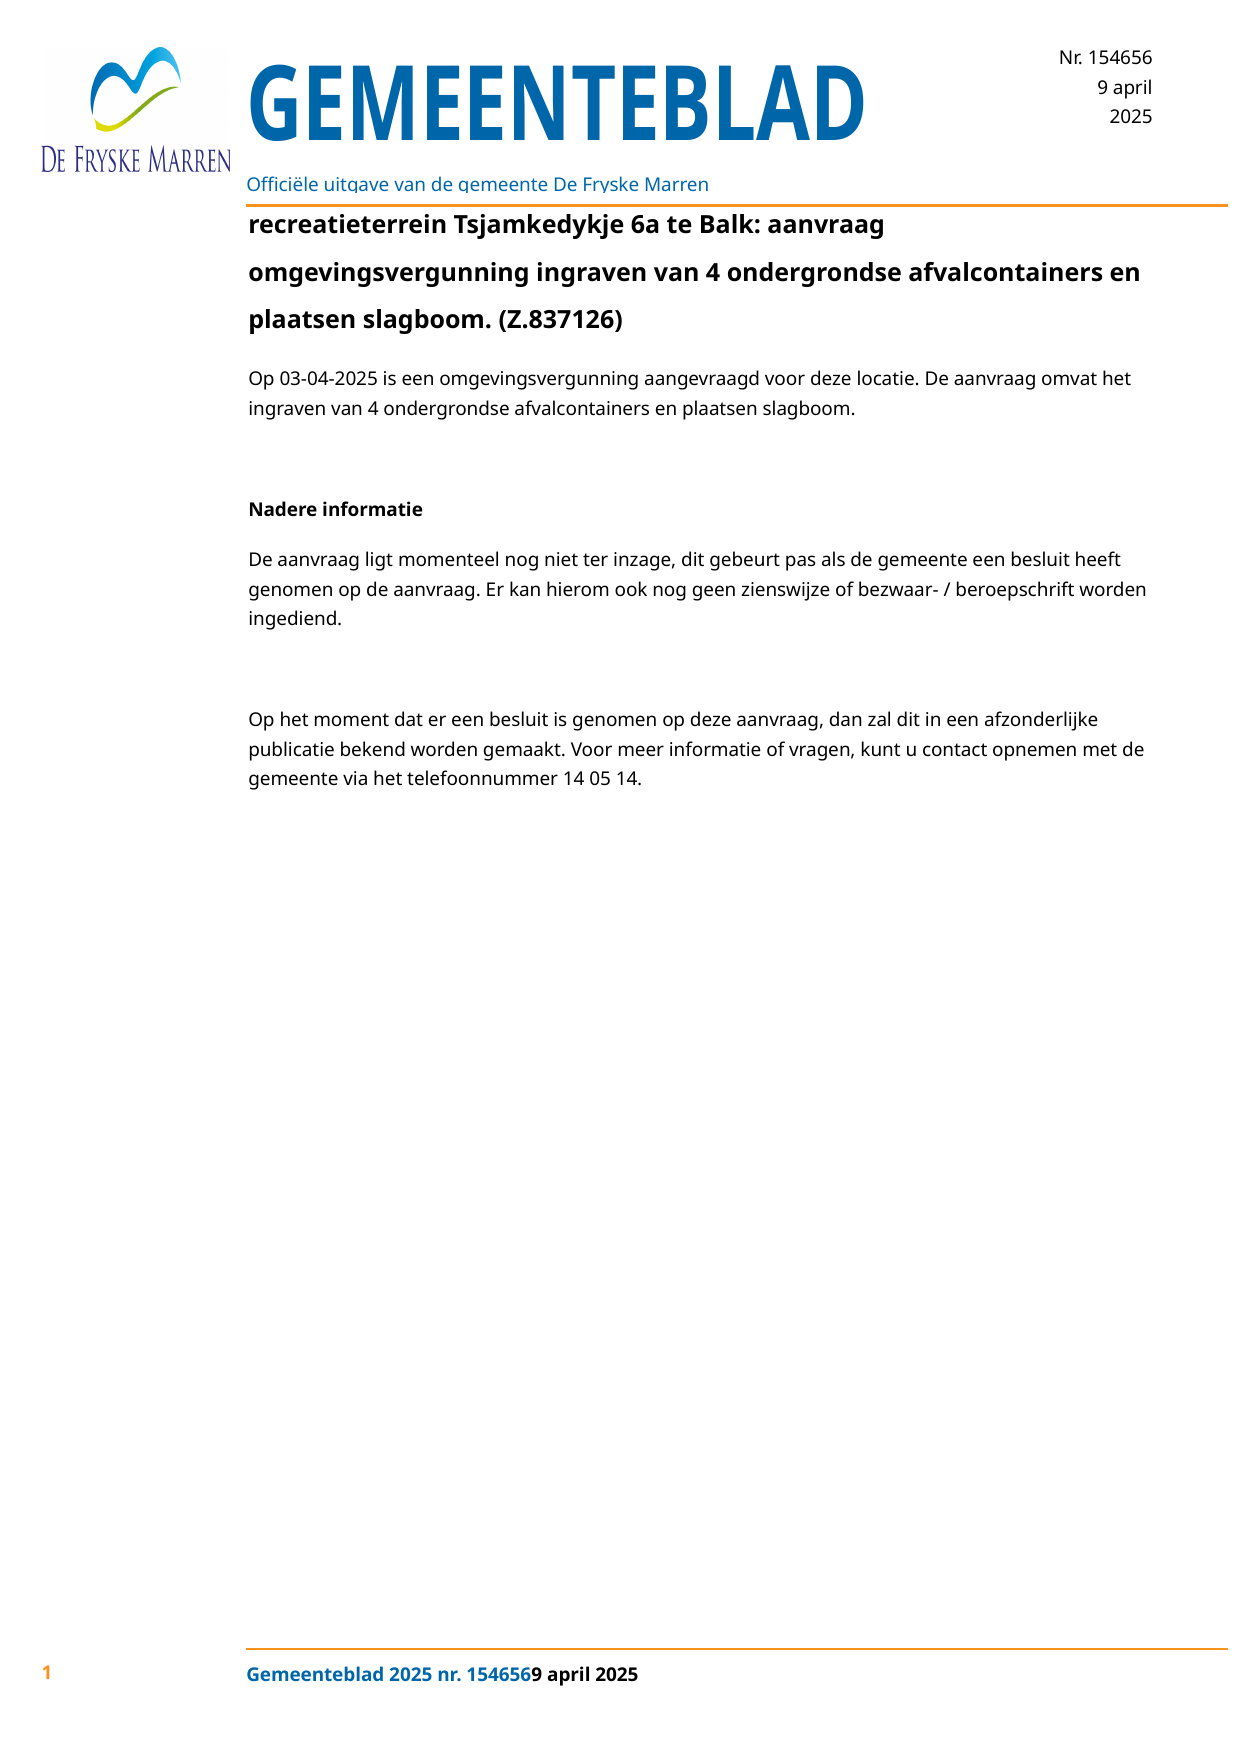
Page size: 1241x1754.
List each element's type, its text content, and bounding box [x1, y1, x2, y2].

picture [41, 47, 231, 172]
text Nadere informatie [248, 496, 1152, 522]
text recreatieterrein Tsjamkedykje 6a te Balk: aanvraag omgevingsvergunning ingraven van 4 ondergrondse afvalcontainers en plaatsen slagboom. (Z.837126) [248, 207, 1152, 336]
text Op 03-04-2025 is een omgevingsvergunning aangevraagd voor deze locatie. De aanvraag omvat het ingraven van 4 ondergrondse afvalcontainers en plaatsen slagboom. [248, 366, 1152, 421]
text Op het moment dat er een besluit is genomen op deze aanvraag, dan zal dit in een afzonderlijke publicatie bekend worden gemaakt. Voor meer informatie of vragen, kunt u contact opnemen met de gemeente via het telefoonnummer 14 05 14. [248, 706, 1152, 791]
text De aanvraag ligt momenteel nog niet ter inzage, dit gebeurt pas als de gemeente een besluit heeft genomen op de aanvraag. Er kan hierom ook nog geen zienswijze of bezwaar- / beroepschrift worden ingediend. [248, 546, 1152, 631]
